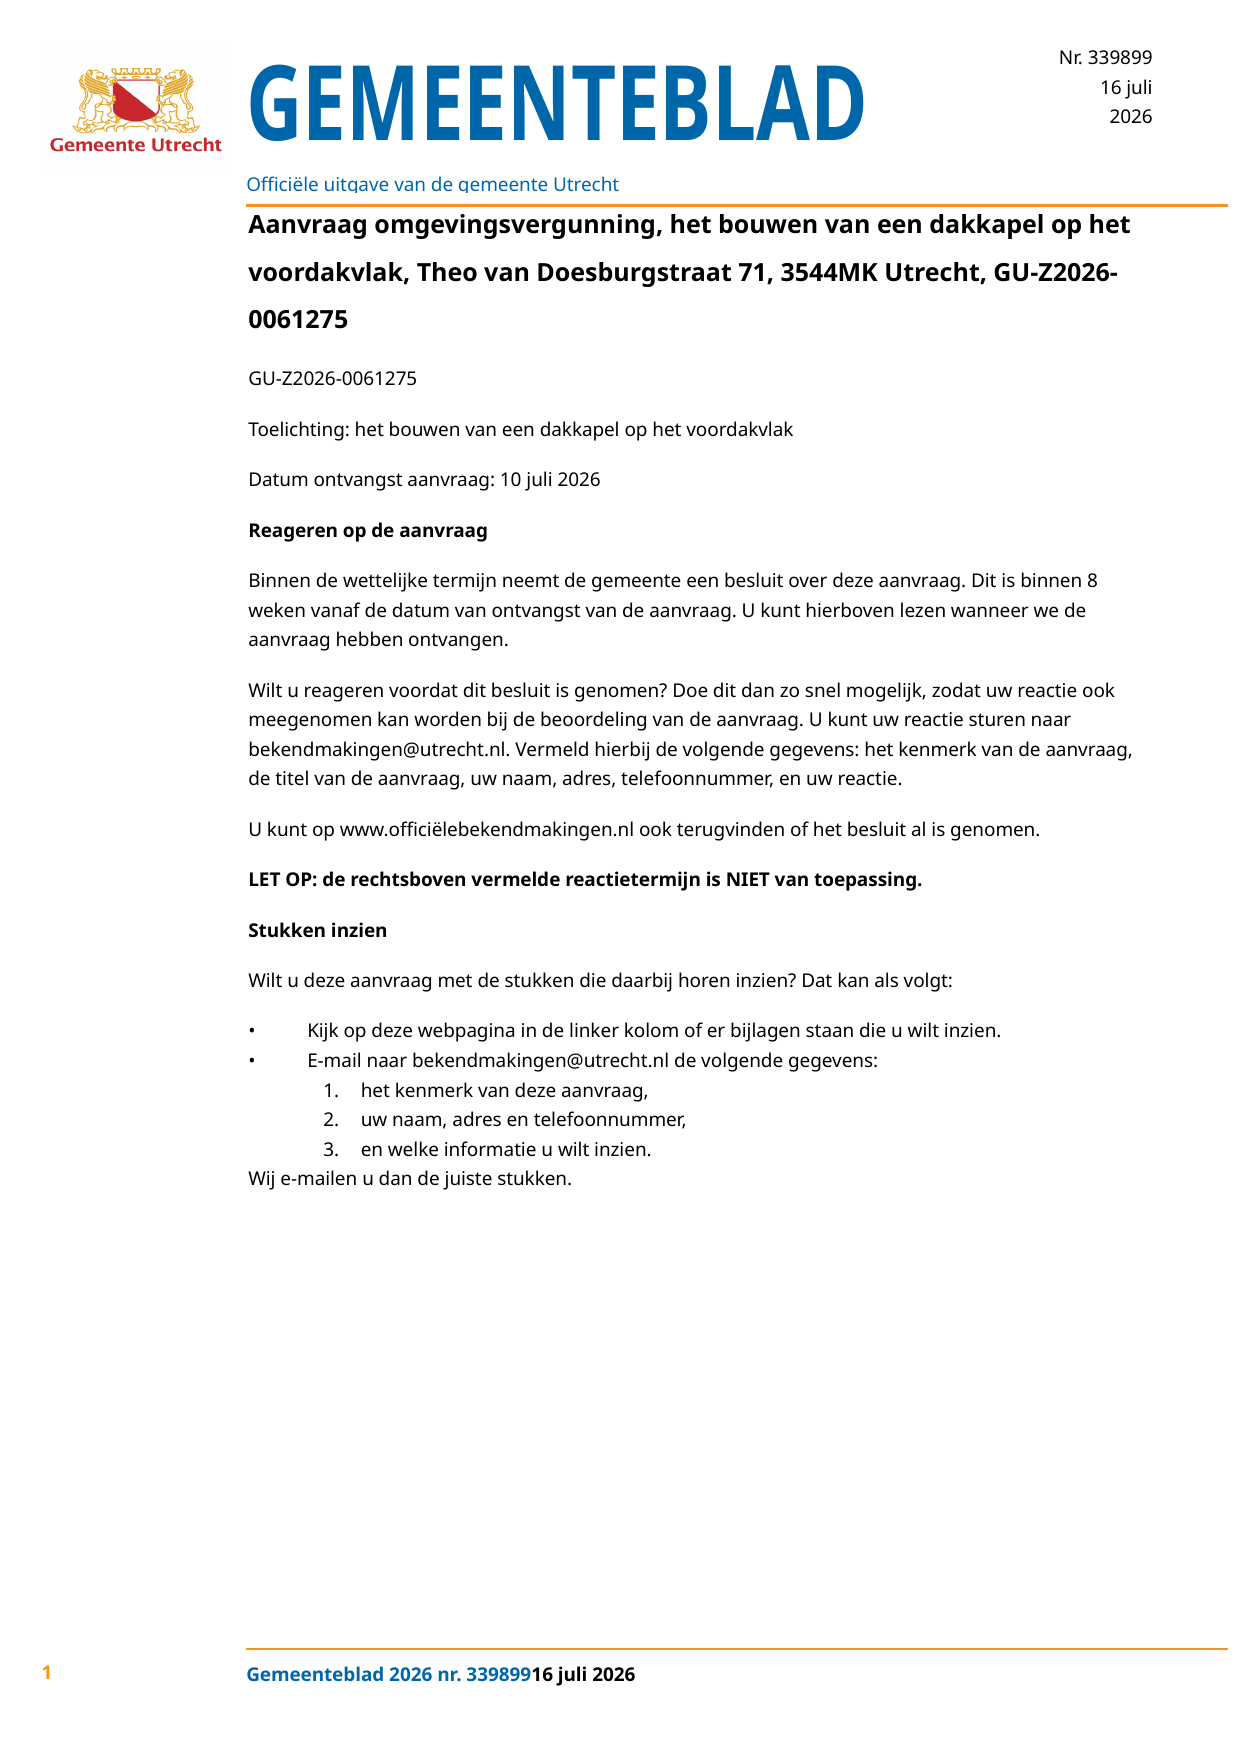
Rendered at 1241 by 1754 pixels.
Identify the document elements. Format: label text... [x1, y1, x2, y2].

text GU-Z2026-0061275 [248, 366, 1152, 391]
text Datum ontvangst aanvraag: 10 juli 2026 [248, 466, 1152, 492]
text Toelichting: het bouwen van een dakkapel op het voordakvlak [248, 416, 1152, 442]
text Stukken inzien [248, 917, 1152, 942]
picture [41, 47, 231, 172]
text Wij e-mailen u dan de juiste stukken. [248, 1166, 1152, 1191]
list Kijk op deze webpagina in de linker kolom of er bijlagen staan die u wilt inzien. [248, 1018, 1152, 1043]
text U kunt op www.officiëlebekendmakingen.nl ook terugvinden of het besluit al is genomen. [248, 816, 1152, 842]
text Binnen de wettelijke termijn neemt de gemeente een besluit over deze aanvraag. Dit is binnen 8 weken vanaf de datum van ontvangst van de aanvraag. U kunt hierboven lezen wanneer we de aanvraag hebben ontvangen. [248, 567, 1152, 652]
text Aanvraag omgevingsvergunning, het bouwen van een dakkapel op het voordakvlak, Theo van Doesburgstraat 71, 3544MK Utrecht, GU-Z2026-0061275 [248, 207, 1152, 336]
list het kenmerk van deze aanvraag, [323, 1077, 1152, 1102]
text Wilt u deze aanvraag met de stukken die daarbij horen inzien? Dat kan als volgt: [248, 967, 1152, 993]
text LET OP: de rechtsboven vermelde reactietermijn is NIET van toepassing. [248, 866, 1152, 892]
text Reageren op de aanvraag [248, 517, 1152, 542]
list en welke informatie u wilt inzien. [323, 1136, 1152, 1162]
text Wilt u reageren voordat dit besluit is genomen? Doe dit dan zo snel mogelijk, zodat uw reactie ook meegenomen kan worden bij de beoordeling van de aanvraag. U kunt uw reactie sturen naar bekendmakingen@utrecht.nl. Vermeld hierbij de volgende gegevens: het kenmerk van de aanvraag, de titel van de aanvraag, uw naam, adres, telefoonnummer, en uw reactie. [248, 677, 1152, 791]
list E-mail naar bekendmakingen@utrecht.nl de volgende gegevens: [248, 1047, 1152, 1073]
list uw naam, adres en telefoonnummer, [323, 1106, 1152, 1132]
